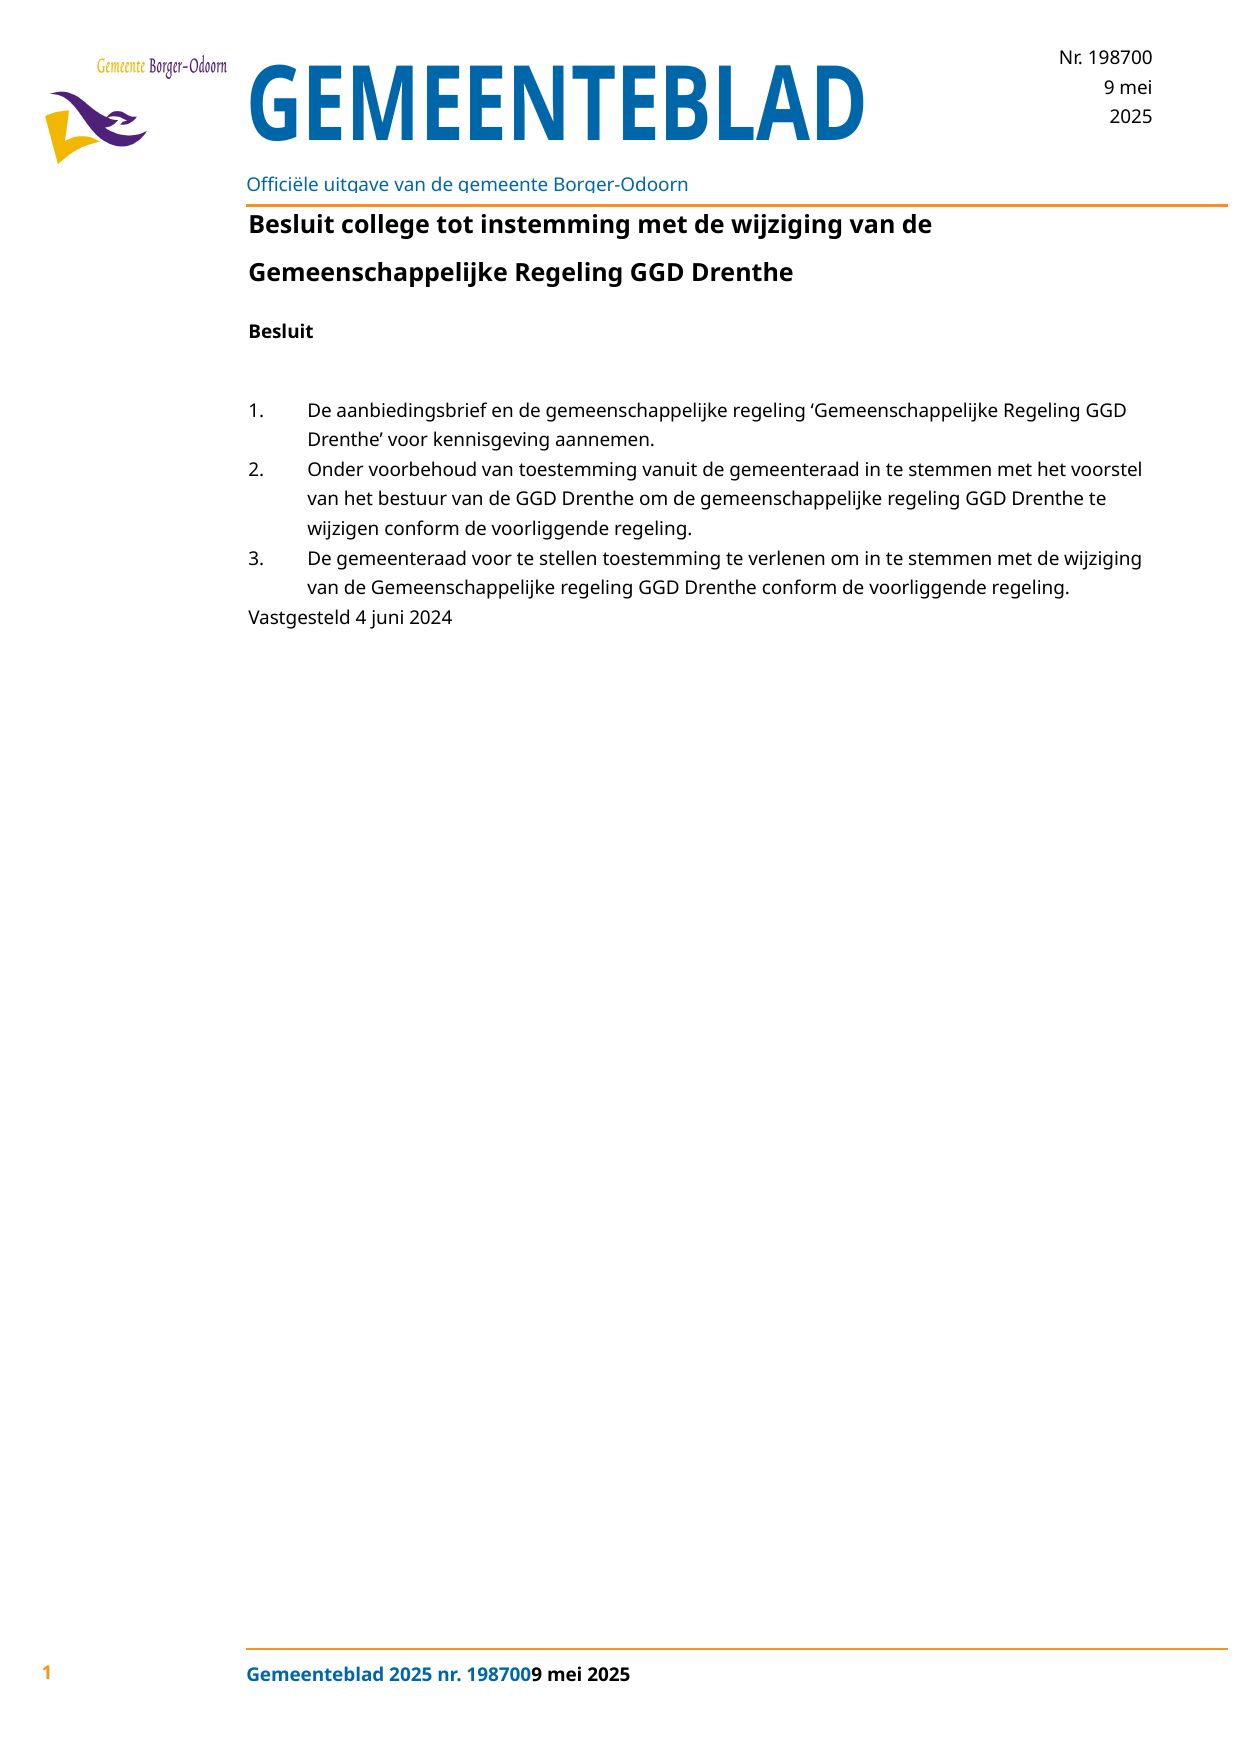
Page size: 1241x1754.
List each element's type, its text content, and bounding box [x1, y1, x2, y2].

list De aanbiedingsbrief en de gemeenschappelijke regeling ‘Gemeenschappelijke Regeling GGD Drenthe’ voor kennisgeving aannemen. [248, 397, 1152, 452]
text Vastgesteld 4 juni 2024 [248, 604, 1152, 629]
text Besluit [248, 318, 1152, 344]
picture [41, 47, 231, 172]
list Onder voorbehoud van toestemming vanuit de gemeenteraad in te stemmen met het voorstel van het bestuur van de GGD Drenthe om de gemeenschappelijke regeling GGD Drenthe te wijzigen conform de voorliggende regeling. [248, 456, 1152, 541]
list De gemeenteraad voor te stellen toestemming te verlenen om in te stemmen met de wijziging van de Gemeenschappelijke regeling GGD Drenthe conform de voorliggende regeling. [248, 545, 1152, 600]
text Besluit college tot instemming met de wijziging van de Gemeenschappelijke Regeling GGD Drenthe [248, 207, 1152, 288]
